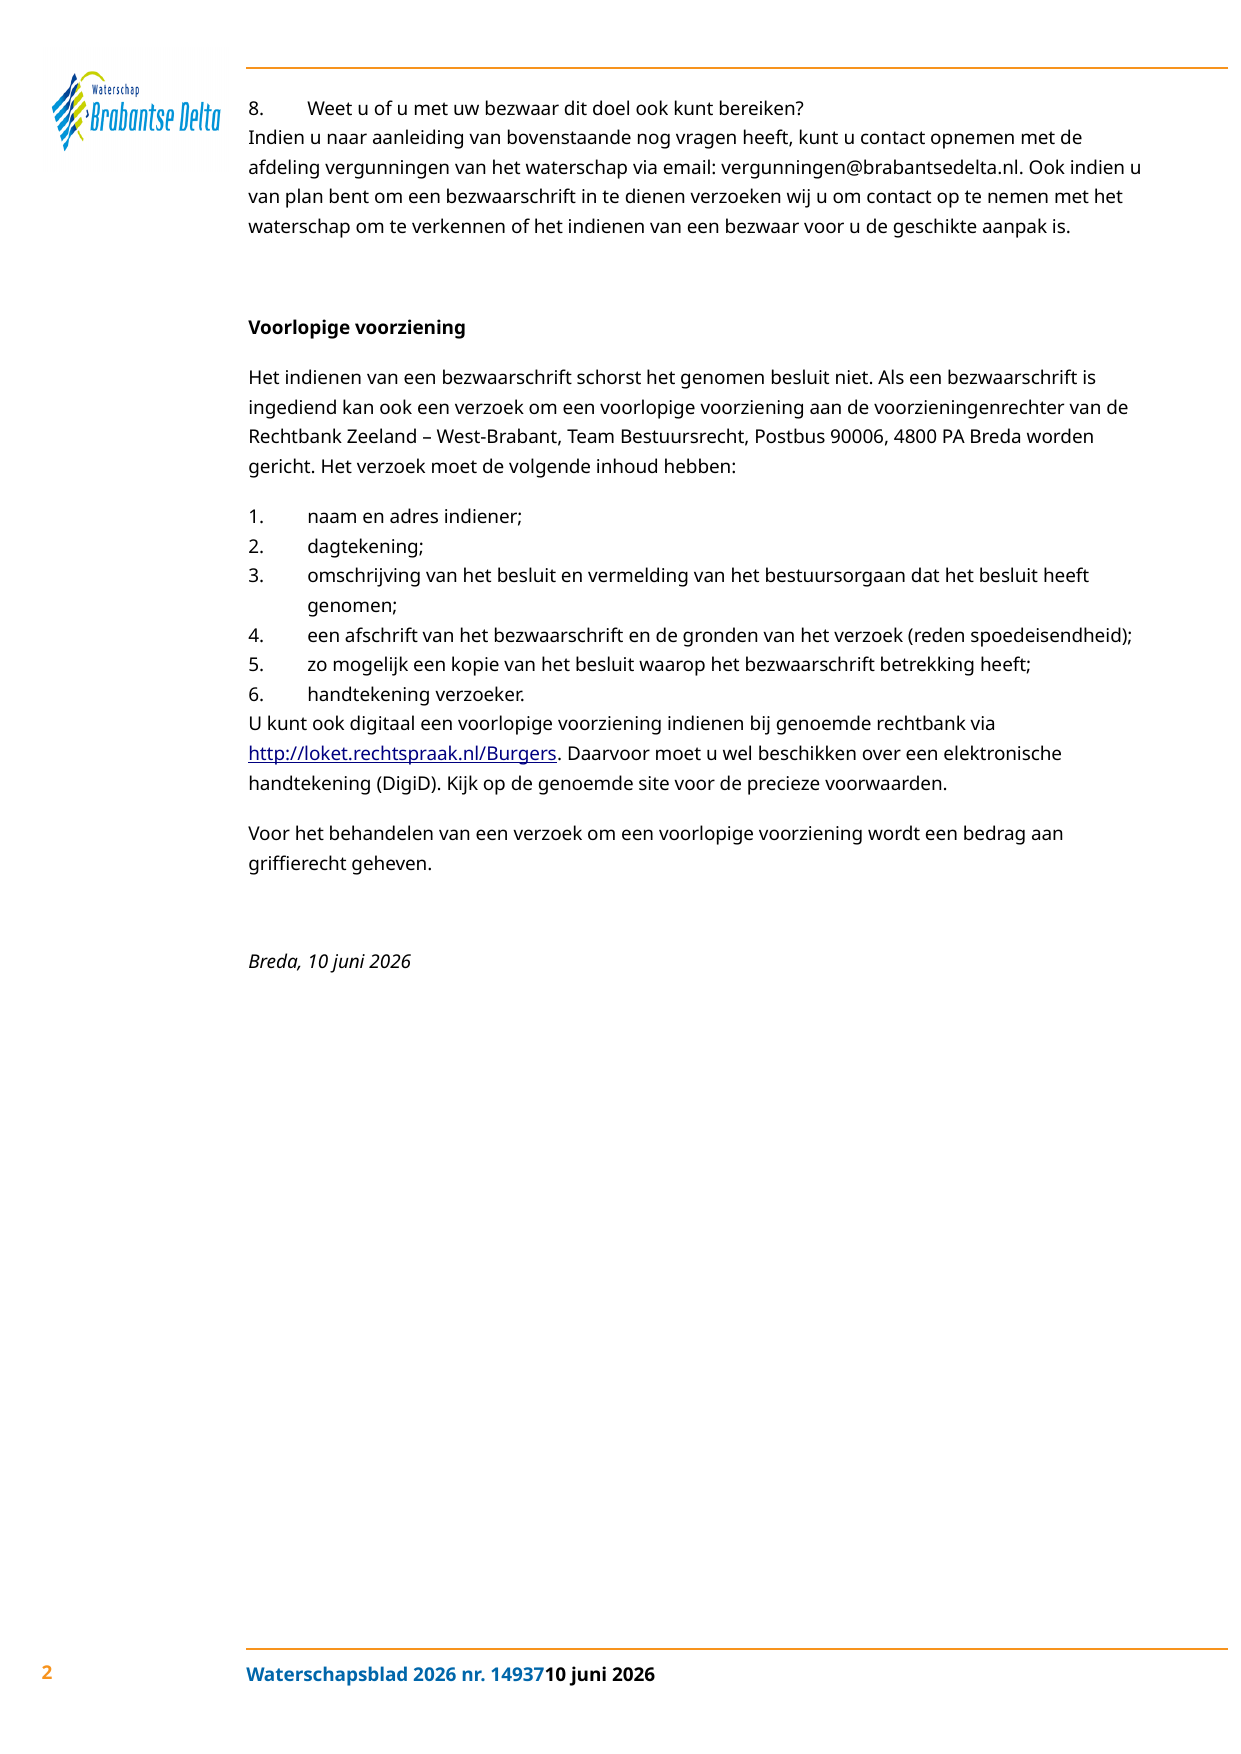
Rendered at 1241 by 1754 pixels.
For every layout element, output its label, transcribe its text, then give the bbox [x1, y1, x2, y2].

text Voor het behandelen van een verzoek om een voorlopige voorziening wordt een bedrag aan griffierecht geheven. [248, 820, 1152, 876]
list een afschrift van het bezwaarschrift en de gronden van het verzoek (reden spoedeisendheid); [248, 622, 1152, 648]
text U kunt ook digitaal een voorlopige voorziening indienen bij genoemde rechtbank via http://loket.rechtspraak.nl/Burgers. Daarvoor moet u wel beschikken over een elektronische handtekening (DigiD). Kijk op de genoemde site voor de precieze voorwaarden. [248, 711, 1152, 796]
list naam en adres indiener; [248, 503, 1152, 529]
text Voorlopige voorziening [248, 314, 1152, 340]
text Het indienen van een bezwaarschrift schorst het genomen besluit niet. Als een bezwaarschrift is ingediend kan ook een verzoek om een voorlopige voorziening aan de voorzieningenrechter van de Rechtbank Zeeland – West-Brabant, Team Bestuursrecht, Postbus 90006, 4800 PA Breda worden gericht. Het verzoek moet de volgende inhoud hebben: [248, 364, 1152, 479]
text Breda, 10 juni 2026 [248, 948, 1152, 974]
list Weet u of u met uw bezwaar dit doel ook kunt bereiken? [248, 95, 1152, 121]
picture [41, 47, 231, 172]
list zo mogelijk een kopie van het besluit waarop het bezwaarschrift betrekking heeft; [248, 651, 1152, 677]
text Indien u naar aanleiding van bovenstaande nog vragen heeft, kunt u contact opnemen met de afdeling vergunningen van het waterschap via email: vergunningen@brabantsedelta.nl. Ook indien u van plan bent om een bezwaarschrift in te dienen verzoeken wij u om contact op te nemen met het waterschap om te verkennen of het indienen van een bezwaar voor u de geschikte aanpak is. [248, 124, 1152, 239]
list handtekening verzoeker. [248, 681, 1152, 707]
list dagtekening; [248, 533, 1152, 559]
list omschrijving van het besluit en vermelding van het bestuursorgaan dat het besluit heeft genomen; [248, 563, 1152, 618]
